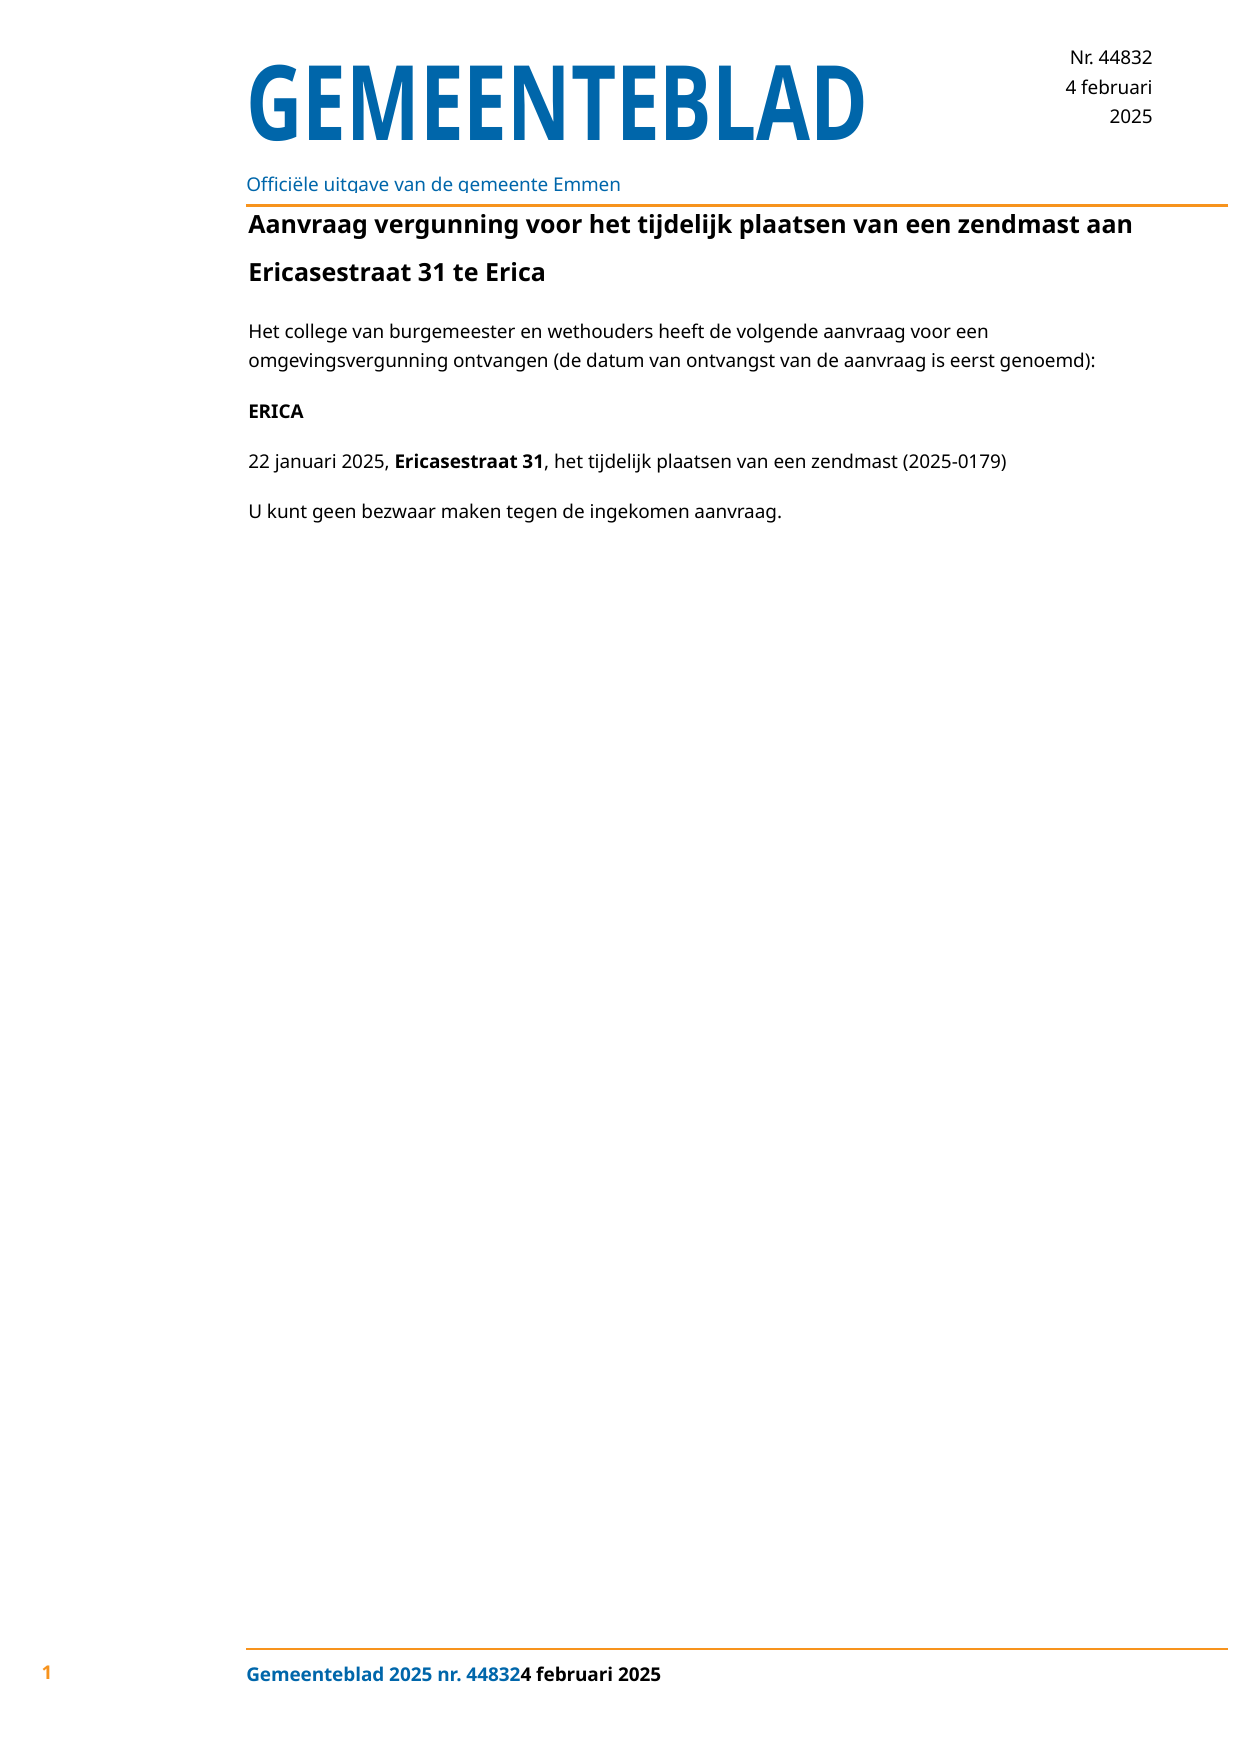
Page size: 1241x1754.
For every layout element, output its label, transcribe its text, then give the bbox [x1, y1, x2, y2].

text Aanvraag vergunning voor het tijdelijk plaatsen van een zendmast aan Ericasestraat 31 te Erica [248, 207, 1152, 288]
text ERICA [248, 398, 1152, 424]
text 22 januari 2025, Ericasestraat 31, het tijdelijk plaatsen van een zendmast (2025-0179) [248, 448, 1152, 474]
picture [41, 47, 231, 172]
text Het college van burgemeester en wethouders heeft de volgende aanvraag voor een omgevingsvergunning ontvangen (de datum van ontvangst van de aanvraag is eerst genoemd): [248, 318, 1152, 373]
text U kunt geen bezwaar maken tegen de ingekomen aanvraag. [248, 499, 1152, 524]
